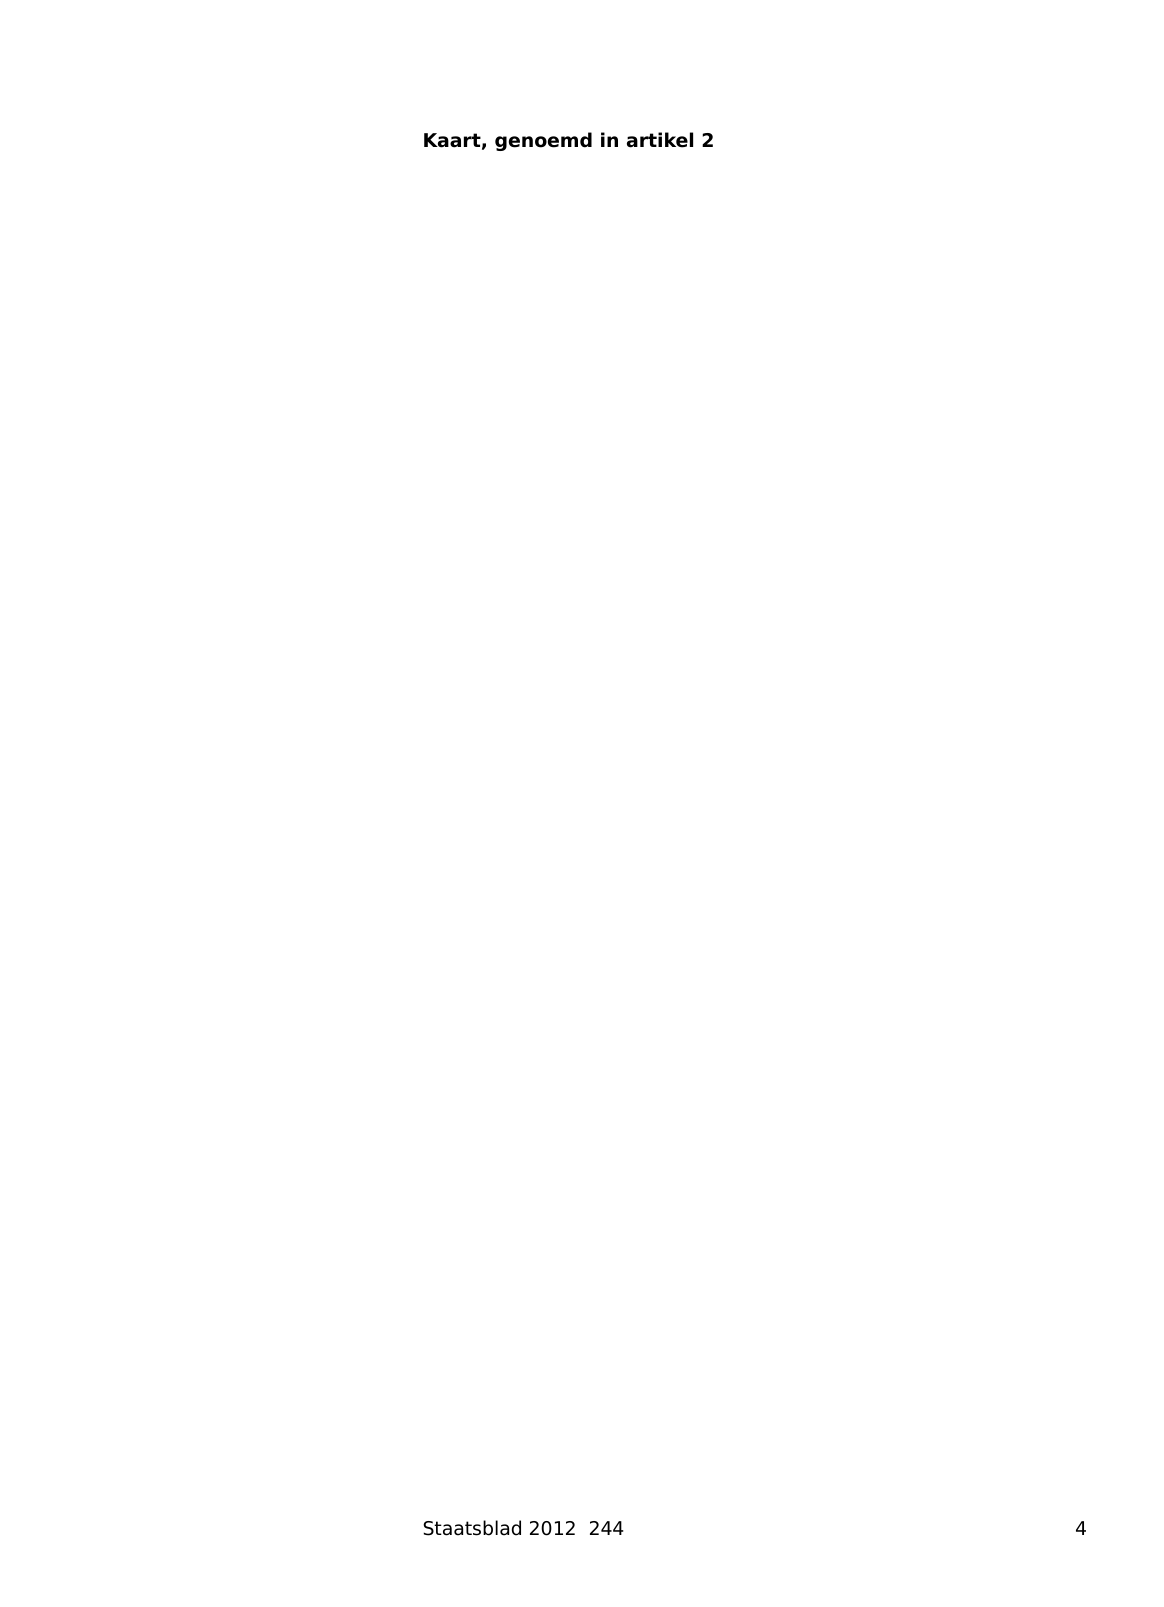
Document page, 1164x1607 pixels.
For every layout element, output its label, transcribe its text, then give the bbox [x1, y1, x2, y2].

subtitle Kaart, genoemd in artikel 2 [422, 130, 1087, 152]
